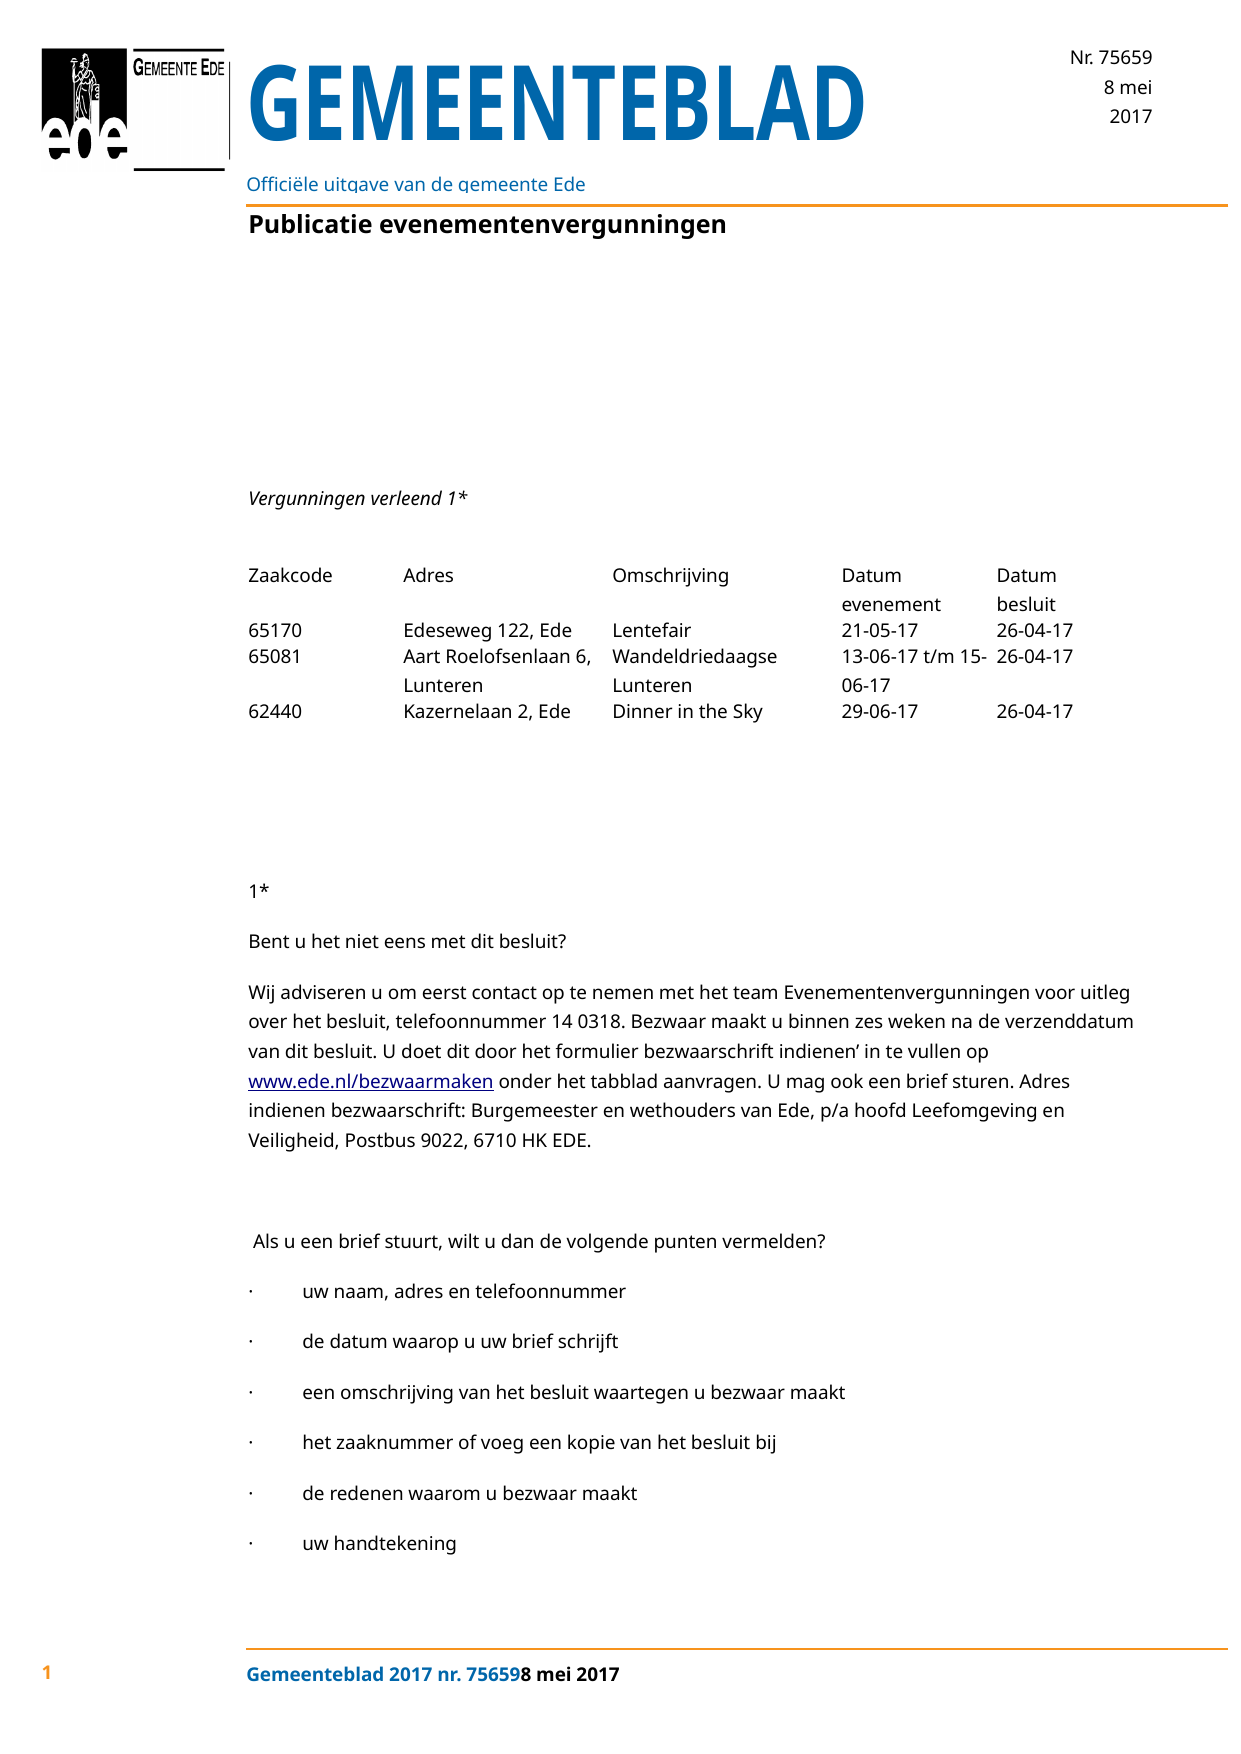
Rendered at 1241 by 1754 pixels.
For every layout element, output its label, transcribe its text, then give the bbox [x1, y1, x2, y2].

table_cell 65081 [248, 643, 403, 698]
table_header Omschrijving [612, 562, 841, 617]
table_cell Lentefair [612, 617, 841, 643]
table_cell 26-04-17 [996, 643, 1152, 698]
table_cell 26-04-17 [996, 617, 1152, 643]
text · uw naam, adres en telefoonnummer [248, 1278, 1152, 1304]
text · de redenen waarom u bezwaar maakt [248, 1480, 1152, 1506]
text · het zaaknummer of voeg een kopie van het besluit bij [248, 1429, 1152, 1455]
table_header Datum evenement [841, 562, 996, 617]
text Als u een brief stuurt, wilt u dan de volgende punten vermelden? [248, 1228, 1152, 1254]
text · een omschrijving van het besluit waartegen u bezwaar maakt [248, 1379, 1152, 1405]
table_cell 29-06-17 [841, 698, 996, 724]
text · de datum waarop u uw brief schrijft [248, 1329, 1152, 1354]
table_cell Kazernelaan 2, Ede [403, 698, 612, 724]
table_cell Edeseweg 122, Ede [403, 617, 612, 643]
text Bent u het niet eens met dit besluit? [248, 929, 1152, 954]
table_header Adres [403, 562, 612, 617]
table_cell 62440 [248, 698, 403, 724]
table_cell Wandeldriedaagse Lunteren [612, 643, 841, 698]
table_header Zaakcode [248, 562, 403, 617]
text Vergunningen verleend 1* [248, 486, 1152, 511]
table_cell 21-05-17 [841, 617, 996, 643]
text Publicatie evenementenvergunningen [248, 207, 1152, 241]
table_cell 65170 [248, 617, 403, 643]
table_cell Dinner in the Sky [612, 698, 841, 724]
table_cell 26-04-17 [996, 698, 1152, 724]
picture [41, 47, 231, 172]
text · uw handtekening [248, 1530, 1152, 1556]
table_cell Aart Roelofsenlaan 6, Lunteren [403, 643, 612, 698]
text 1* [248, 878, 1152, 904]
text Wij adviseren u om eerst contact op te nemen met het team Evenementenvergunningen voor uitleg over het besluit, telefoonnummer 14 0318. Bezwaar maakt u binnen zes weken na de verzenddatum van dit besluit. U doet dit door het formulier bezwaarschrift indienen’ in te vullen op www.ede.nl/bezwaarmaken onder het tabblad aanvragen. U mag ook een brief sturen. Adres indienen bezwaarschrift: Burgemeester en wethouders van Ede, p/a hoofd Leefomgeving en Veiligheid, Postbus 9022, 6710 HK EDE. [248, 979, 1152, 1153]
table_header Datum besluit [996, 562, 1152, 617]
table_cell 13-06-17 t/m 15-06-17 [841, 643, 996, 698]
